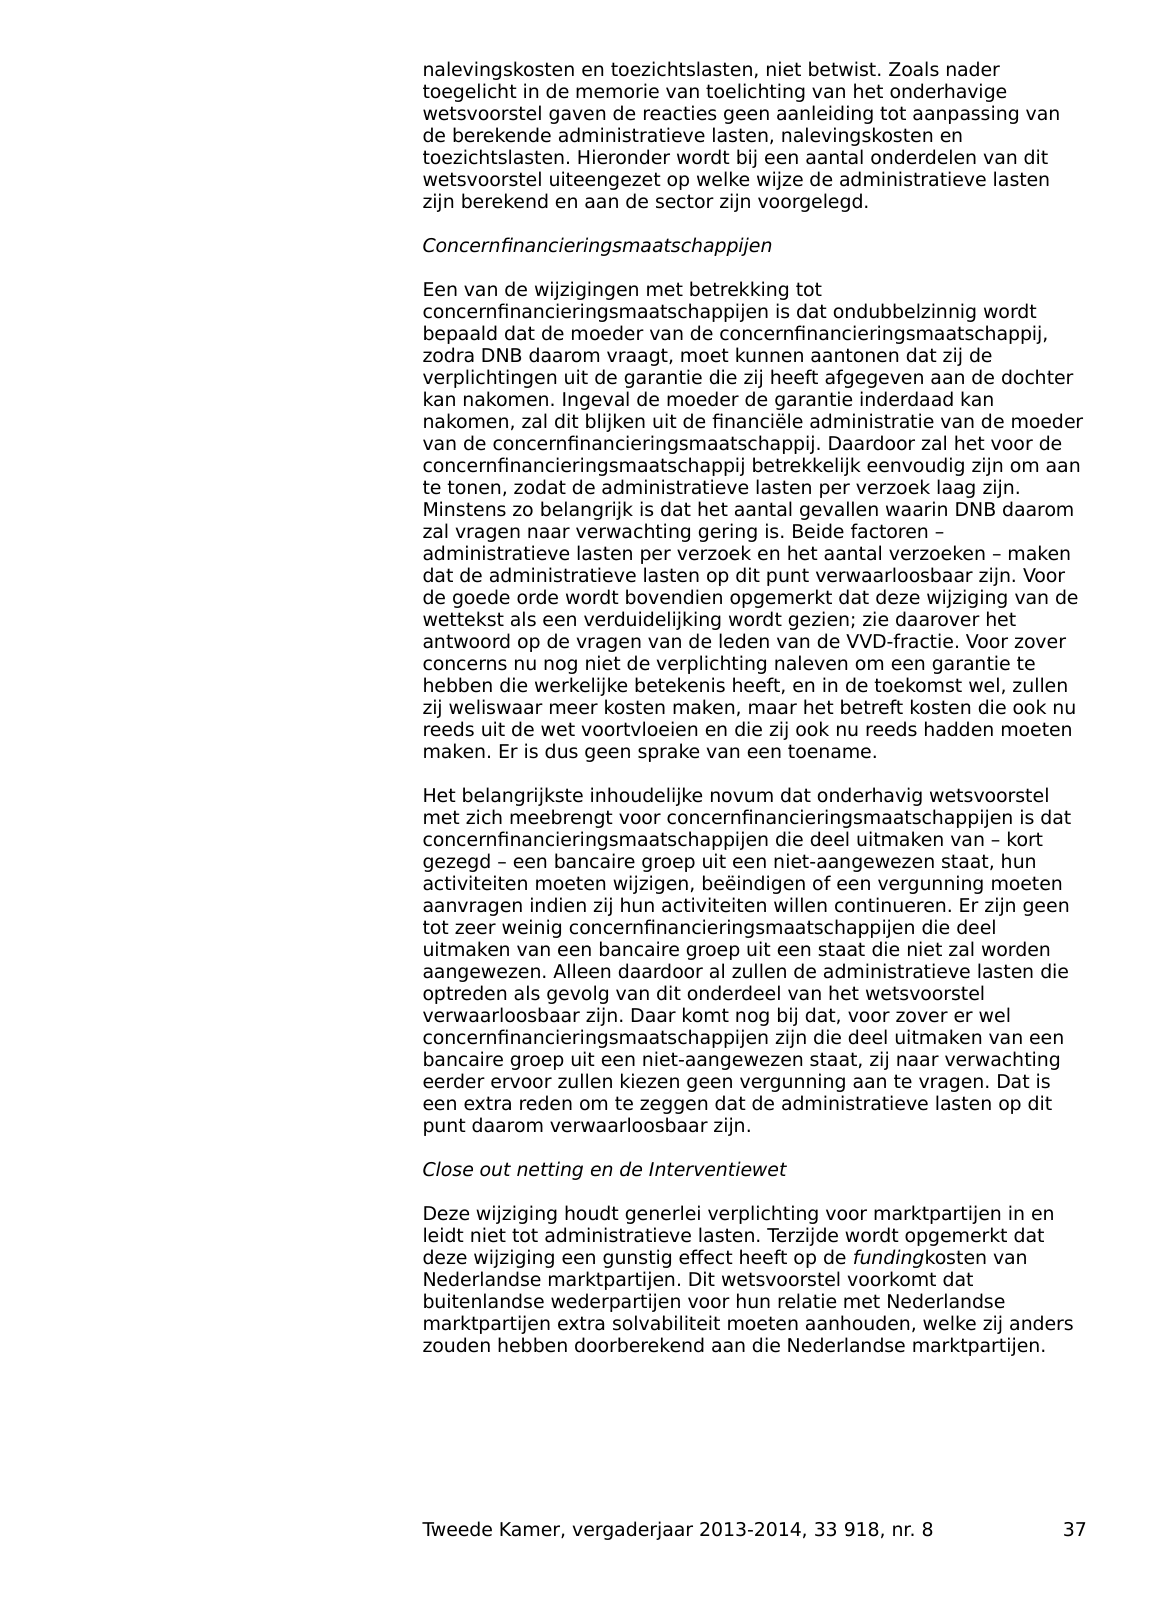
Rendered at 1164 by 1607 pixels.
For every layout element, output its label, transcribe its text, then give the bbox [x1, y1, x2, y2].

subtitle Concernfinancieringsmaatschappijen [422, 235, 1087, 257]
subtitle Close out netting en de Interventiewet [422, 1159, 1087, 1181]
text Een van de wijzigingen met betrekking tot concernfinancieringsmaatschappijen is dat ondubbelzinnig wordt bepaald dat de moeder van de concernfinancieringsmaatschappij, zodra DNB daarom vraagt, moet kunnen aantonen dat zij de verplichtingen uit de garantie die zij heeft afgegeven aan de dochter kan nakomen. Ingeval de moeder de garantie inderdaad kan nakomen, zal dit blijken uit de financiële administratie van de moeder van de concernfinancieringsmaatschappij. Daardoor zal het voor de concernfinancieringsmaatschappij betrekkelijk eenvoudig zijn om aan te tonen, zodat de administratieve lasten per verzoek laag zijn. Minstens zo belangrijk is dat het aantal gevallen waarin DNB daarom zal vragen naar verwachting gering is. Beide factoren – administratieve lasten per verzoek en het aantal verzoeken – maken dat de administratieve lasten op dit punt verwaarloosbaar zijn. Voor de goede orde wordt bovendien opgemerkt dat deze wijziging van de wettekst als een verduidelijking wordt gezien; zie daarover het antwoord op de vragen van de leden van de VVD-fractie. Voor zover concerns nu nog niet de verplichting naleven om een garantie te hebben die werkelijke betekenis heeft, en in de toekomst wel, zullen zij weliswaar meer kosten maken, maar het betreft kosten die ook nu reeds uit de wet voortvloeien en die zij ook nu reeds hadden moeten maken. Er is dus geen sprake van een toename. [422, 279, 1087, 763]
text nalevingskosten en toezichtslasten, niet betwist. Zoals nader toegelicht in de memorie van toelichting van het onderhavige wetsvoorstel gaven de reacties geen aanleiding tot aanpassing van de berekende administratieve lasten, nalevingskosten en toezichtslasten. Hieronder wordt bij een aantal onderdelen van dit wetsvoorstel uiteengezet op welke wijze de administratieve lasten zijn berekend en aan de sector zijn voorgelegd. [422, 59, 1087, 213]
text Deze wijziging houdt generlei verplichting voor marktpartijen in en leidt niet tot administratieve lasten. Terzijde wordt opgemerkt dat deze wijziging een gunstig effect heeft op de fundingkosten van Nederlandse marktpartijen. Dit wetsvoorstel voorkomt dat buitenlandse wederpartijen voor hun relatie met Nederlandse marktpartijen extra solvabiliteit moeten aanhouden, welke zij anders zouden hebben doorberekend aan die Nederlandse marktpartijen. [422, 1203, 1087, 1357]
text Het belangrijkste inhoudelijke novum dat onderhavig wetsvoorstel met zich meebrengt voor concernfinancieringsmaatschappijen is dat concernfinancieringsmaatschappijen die deel uitmaken van – kort gezegd – een bancaire groep uit een niet-aangewezen staat, hun activiteiten moeten wijzigen, beëindigen of een vergunning moeten aanvragen indien zij hun activiteiten willen continueren. Er zijn geen tot zeer weinig concernfinancieringsmaatschappijen die deel uitmaken van een bancaire groep uit een staat die niet zal worden aangewezen. Alleen daardoor al zullen de administratieve lasten die optreden als gevolg van dit onderdeel van het wetsvoorstel verwaarloosbaar zijn. Daar komt nog bij dat, voor zover er wel concernfinancieringsmaatschappijen zijn die deel uitmaken van een bancaire groep uit een niet-aangewezen staat, zij naar verwachting eerder ervoor zullen kiezen geen vergunning aan te vragen. Dat is een extra reden om te zeggen dat de administratieve lasten op dit punt daarom verwaarloosbaar zijn. [422, 785, 1087, 1137]
